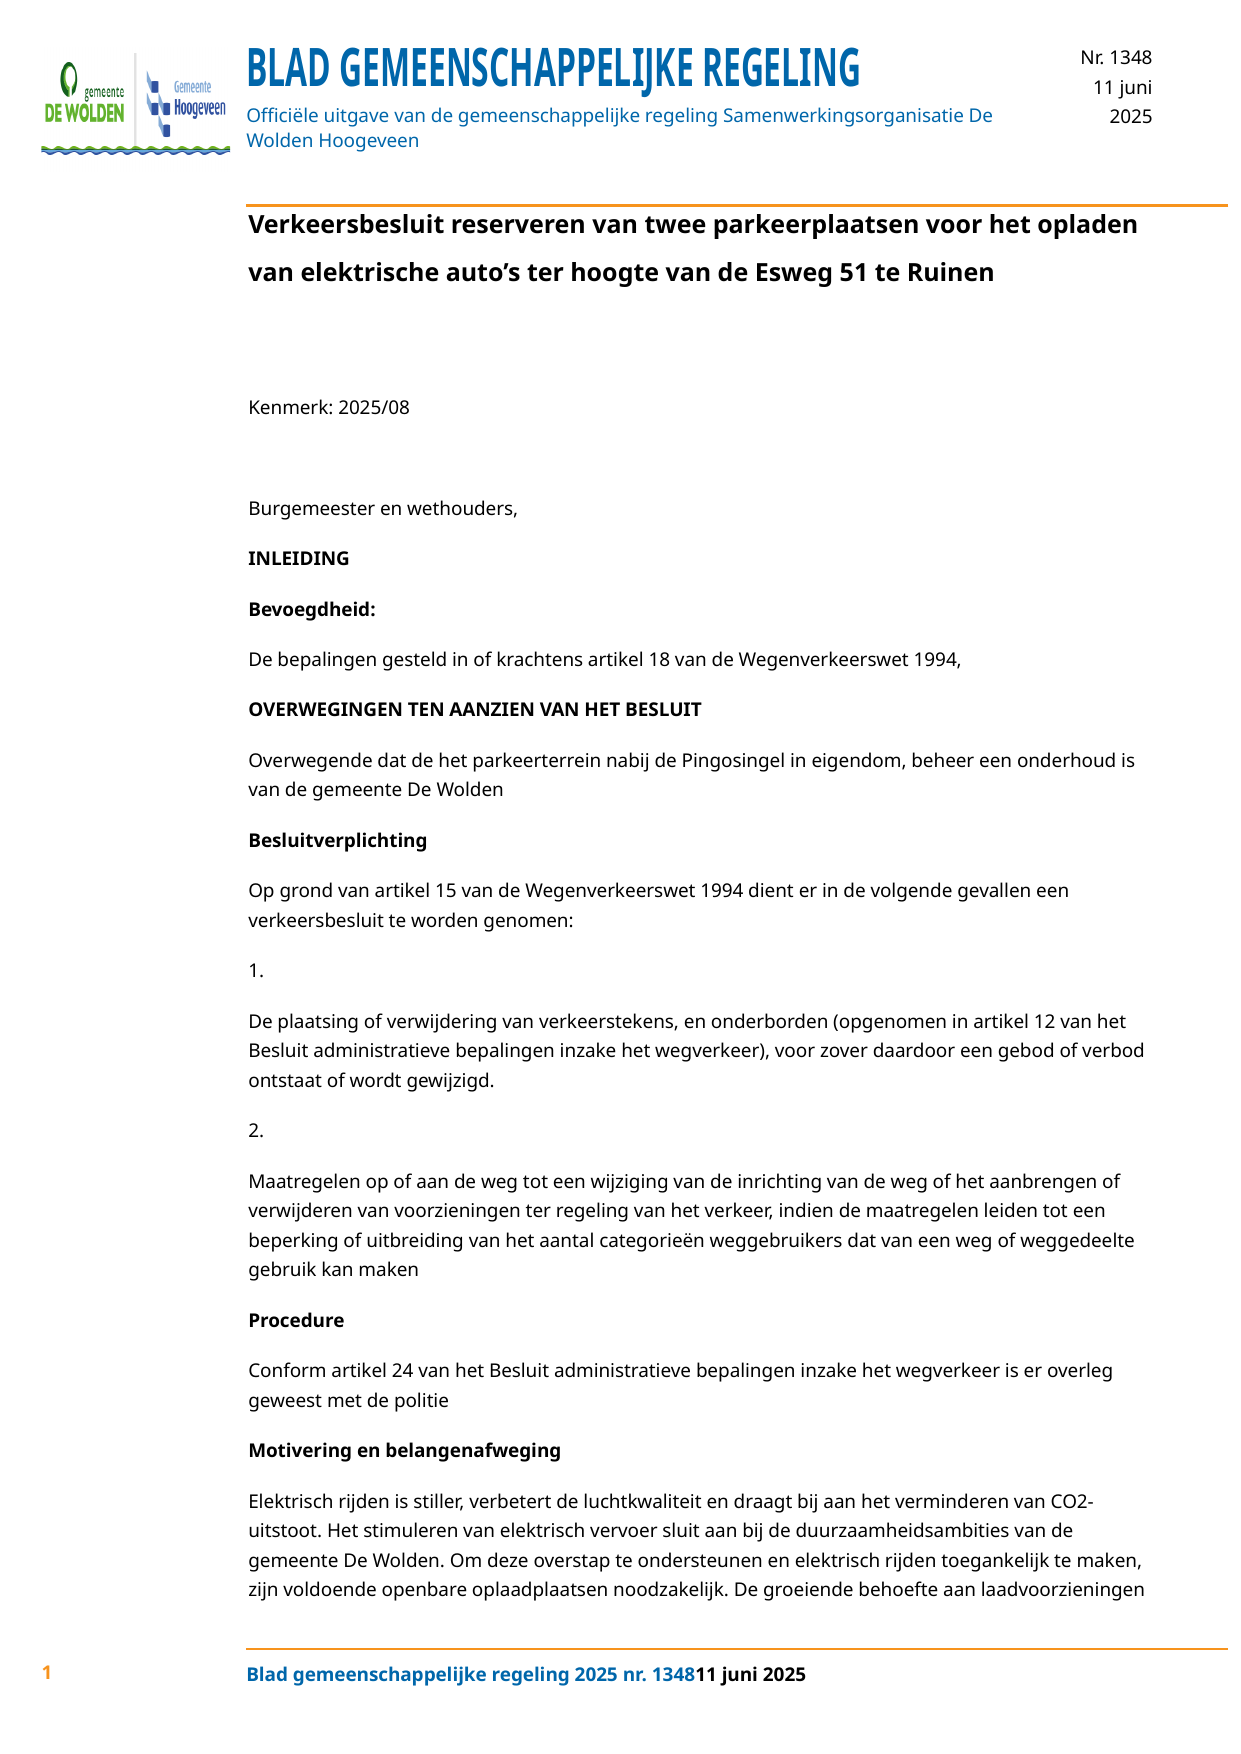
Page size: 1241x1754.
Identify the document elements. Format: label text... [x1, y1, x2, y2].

text Besluitverplichting [248, 827, 1152, 853]
picture [41, 47, 231, 172]
text Bevoegdheid: [248, 596, 1152, 621]
text Elektrisch rijden is stiller, verbetert de luchtkwaliteit en draagt bij aan het verminderen van CO2-uitstoot. Het stimuleren van elektrisch vervoer sluit aan bij de duurzaamheidsambities van de gemeente De Wolden. Om deze overstap te ondersteunen en elektrisch rijden toegankelijk te maken, zijn voldoende openbare oplaadplaatsen noodzakelijk. De groeiende behoefte aan laadvoorzieningen [248, 1488, 1152, 1602]
text De bepalingen gesteld in of krachtens artikel 18 van de Wegenverkeerswet 1994, [248, 646, 1152, 672]
text Motivering en belangenafweging [248, 1437, 1152, 1463]
text De plaatsing of verwijdering van verkeerstekens, en onderborden (opgenomen in artikel 12 van het Besluit administratieve bepalingen inzake het wegverkeer), voor zover daardoor een gebod of verbod ontstaat of wordt gewijzigd. [248, 1008, 1152, 1093]
text OVERWEGINGEN TEN AANZIEN VAN HET BESLUIT [248, 697, 1152, 722]
text Procedure [248, 1307, 1152, 1333]
text Overwegende dat de het parkeerterrein nabij de Pingosingel in eigendom, beheer een onderhoud is van de gemeente De Wolden [248, 747, 1152, 802]
text 2. [248, 1117, 1152, 1143]
text Op grond van artikel 15 van de Wegenverkeerswet 1994 dient er in de volgende gevallen een verkeersbesluit te worden genomen: [248, 877, 1152, 933]
text INLEIDING [248, 545, 1152, 571]
text Conform artikel 24 van het Besluit administratieve bepalingen inzake het wegverkeer is er overleg geweest met de politie [248, 1357, 1152, 1413]
text 1. [248, 957, 1152, 983]
text Burgemeester en wethouders, [248, 495, 1152, 521]
text Kenmerk: 2025/08 [248, 394, 1152, 420]
text Verkeersbesluit reserveren van twee parkeerplaatsen voor het opladen van elektrische auto’s ter hoogte van de Esweg 51 te Ruinen [248, 207, 1152, 288]
text Maatregelen op of aan de weg tot een wijziging van de inrichting van de weg of het aanbrengen of verwijderen van voorzieningen ter regeling van het verkeer, indien de maatregelen leiden tot een beperking of uitbreiding van het aantal categorieën weggebruikers dat van een weg of weggedeelte gebruik kan maken [248, 1168, 1152, 1282]
